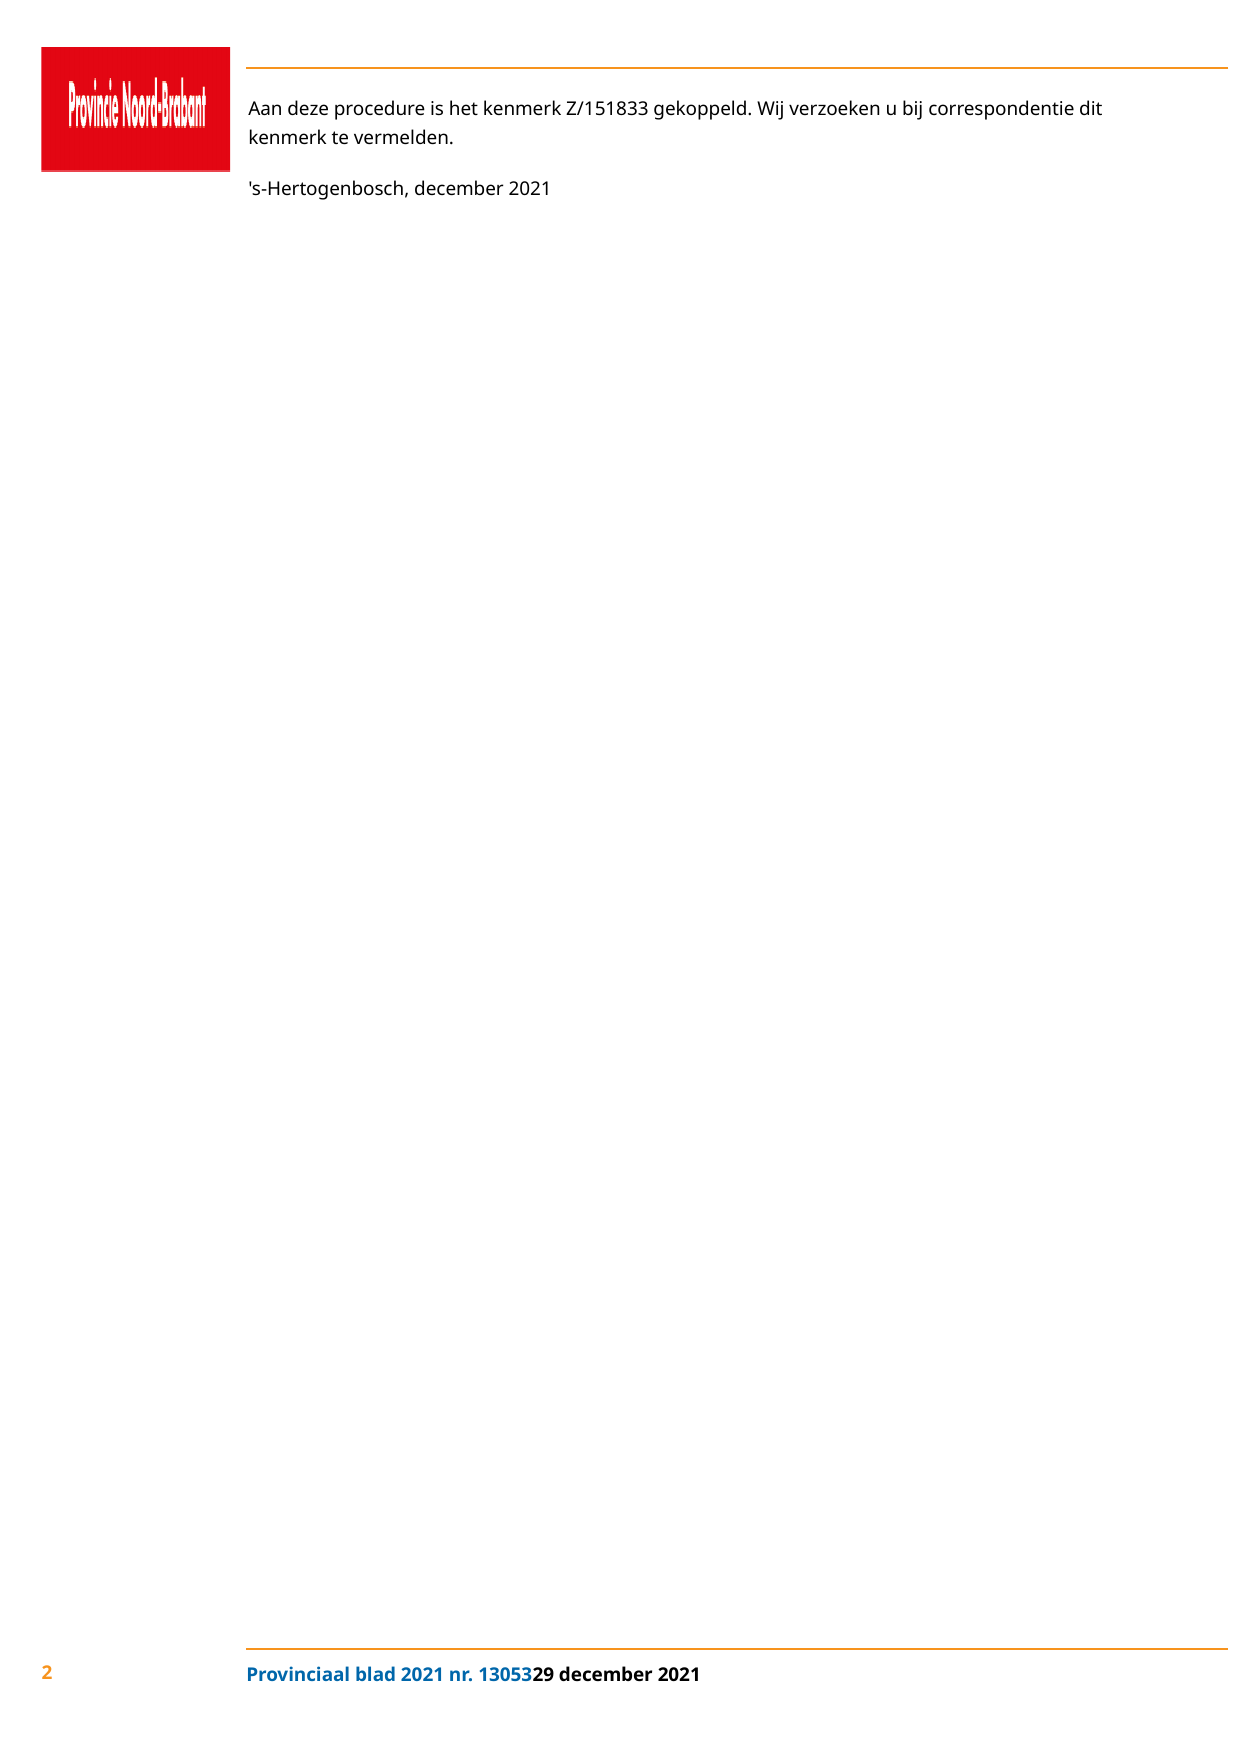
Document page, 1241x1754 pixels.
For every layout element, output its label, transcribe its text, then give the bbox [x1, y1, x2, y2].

picture [41, 47, 231, 172]
text Aan deze procedure is het kenmerk Z/151833 gekoppeld. Wij verzoeken u bij correspondentie dit kenmerk te vermelden. [248, 95, 1152, 150]
text 's-Hertogenbosch, december 2021 [248, 175, 1152, 201]
